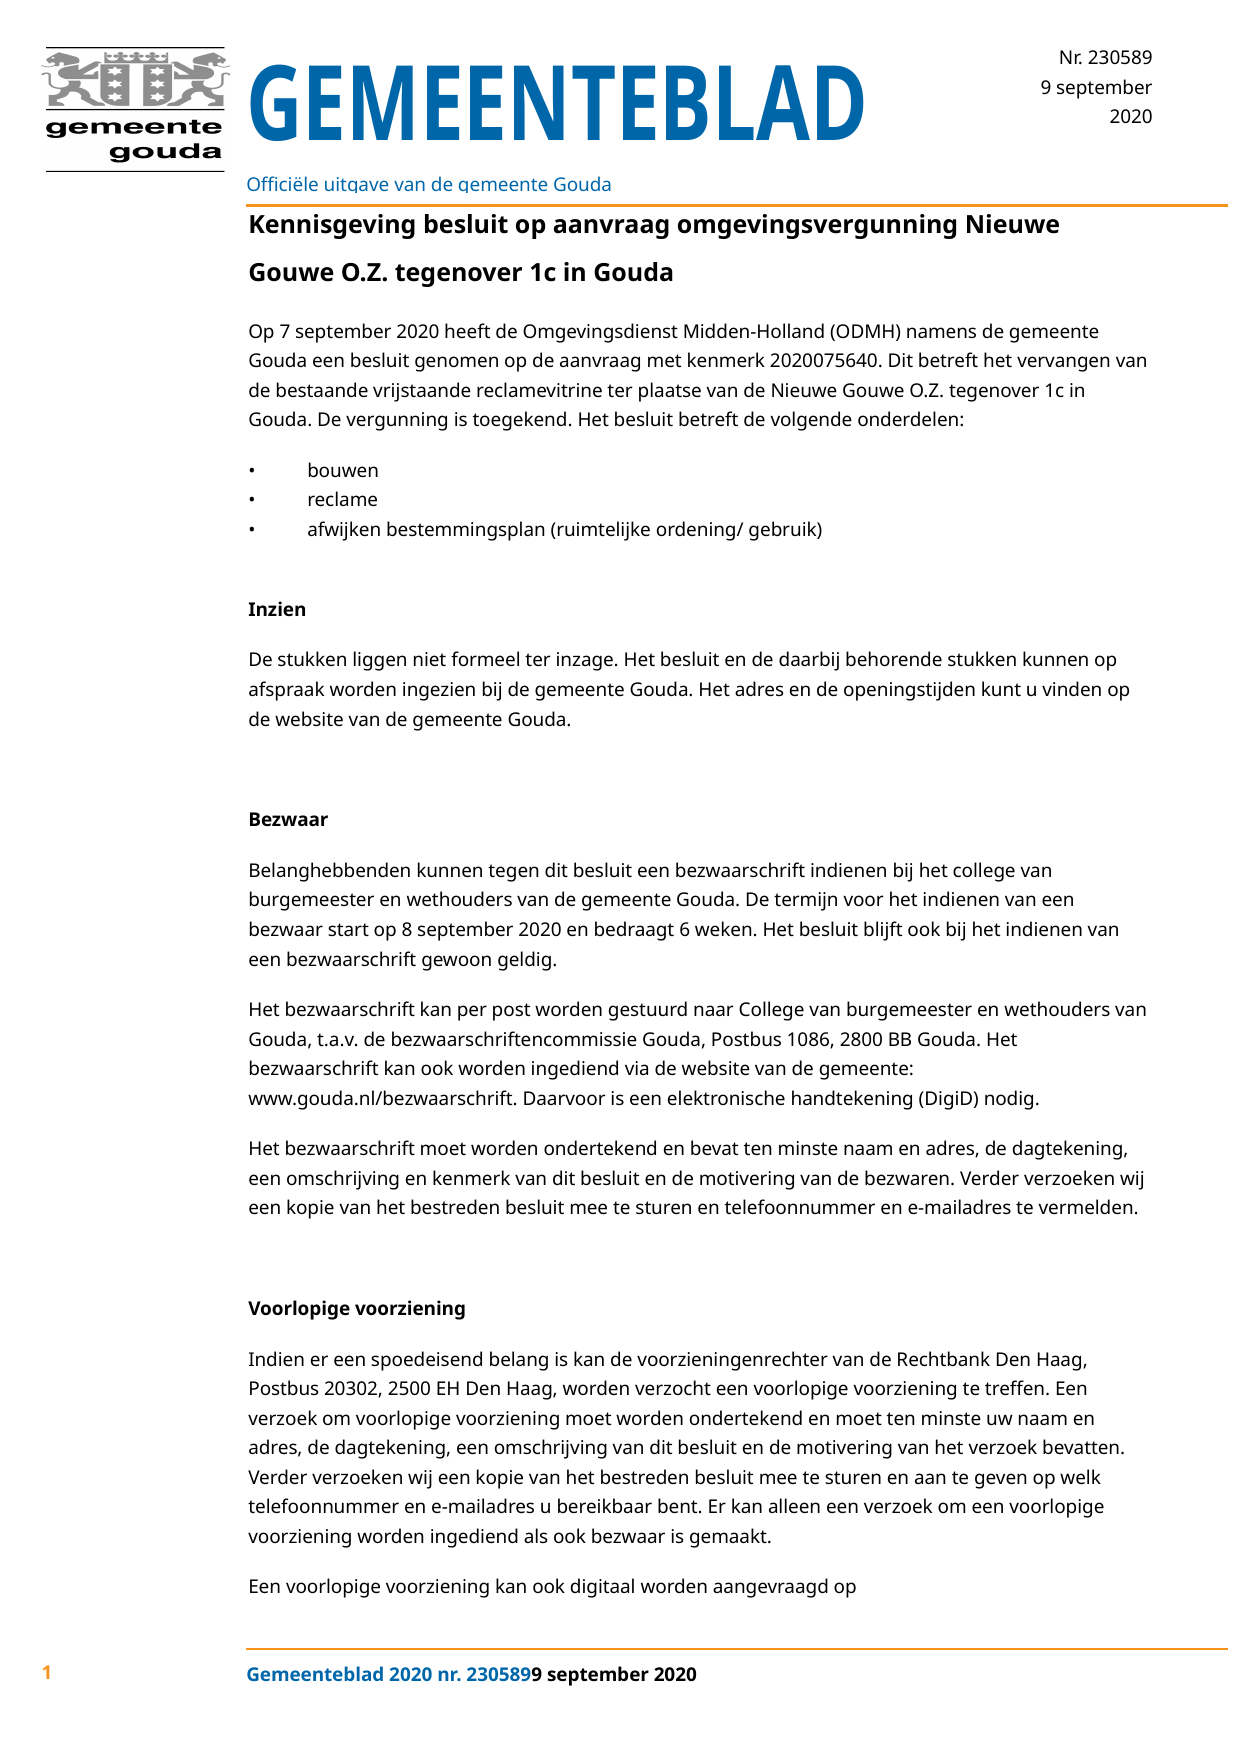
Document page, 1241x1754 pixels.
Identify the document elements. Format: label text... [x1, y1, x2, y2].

text Voorlopige voorziening [248, 1295, 1152, 1321]
text Inzien [248, 596, 1152, 622]
text Belanghebbenden kunnen tegen dit besluit een bezwaarschrift indienen bij het college van burgemeester en wethouders van de gemeente Gouda. De termijn voor het indienen van een bezwaar start op 8 september 2020 en bedraagt 6 weken. Het besluit blijft ook bij het indienen van een bezwaarschrift gewoon geldig. [248, 857, 1152, 972]
text Indien er een spoedeisend belang is kan de voorzieningenrechter van de Rechtbank Den Haag, Postbus 20302, 2500 EH Den Haag, worden verzocht een voorlopige voorziening te treffen. Een verzoek om voorlopige voorziening moet worden ondertekend en moet ten minste uw naam en adres, de dagtekening, een omschrijving van dit besluit en de motivering van het verzoek bevatten. Verder verzoeken wij een kopie van het bestreden besluit mee te sturen en aan te geven op welk telefoonnummer en e-mailadres u bereikbaar bent. Er kan alleen een verzoek om een voorlopige voorziening worden ingediend als ook bezwaar is gemaakt. [248, 1346, 1152, 1549]
text Op 7 september 2020 heeft de Omgevingsdienst Midden-Holland (ODMH) namens de gemeente Gouda een besluit genomen op de aanvraag met kenmerk 2020075640. Dit betreft het vervangen van de bestaande vrijstaande reclamevitrine ter plaatse van de Nieuwe Gouwe O.Z. tegenover 1c in Gouda. De vergunning is toegekend. Het besluit betreft de volgende onderdelen: [248, 318, 1152, 432]
picture [41, 47, 231, 172]
list reclame [248, 487, 1152, 512]
list bouwen [248, 457, 1152, 483]
text Bezwaar [248, 807, 1152, 832]
text De stukken liggen niet formeel ter inzage. Het besluit en de daarbij behorende stukken kunnen op afspraak worden ingezien bij de gemeente Gouda. Het adres en de openingstijden kunt u vinden op de website van de gemeente Gouda. [248, 647, 1152, 732]
text Het bezwaarschrift moet worden ondertekend en bevat ten minste naam en adres, de dagtekening, een omschrijving en kenmerk van dit besluit en de motivering van de bezwaren. Verder verzoeken wij een kopie van het bestreden besluit mee te sturen en telefoonnummer en e-mailadres te vermelden. [248, 1135, 1152, 1220]
list afwijken bestemmingsplan (ruimtelijke ordening/ gebruik) [248, 516, 1152, 542]
text Kennisgeving besluit op aanvraag omgevingsvergunning Nieuwe Gouwe O.Z. tegenover 1c in Gouda [248, 207, 1152, 288]
text Het bezwaarschrift kan per post worden gestuurd naar College van burgemeester en wethouders van Gouda, t.a.v. de bezwaarschriftencommissie Gouda, Postbus 1086, 2800 BB Gouda. Het bezwaarschrift kan ook worden ingediend via de website van de gemeente: www.gouda.nl/bezwaarschrift. Daarvoor is een elektronische handtekening (DigiD) nodig. [248, 996, 1152, 1111]
text Een voorlopige voorziening kan ook digitaal worden aangevraagd op [248, 1574, 1152, 1599]
